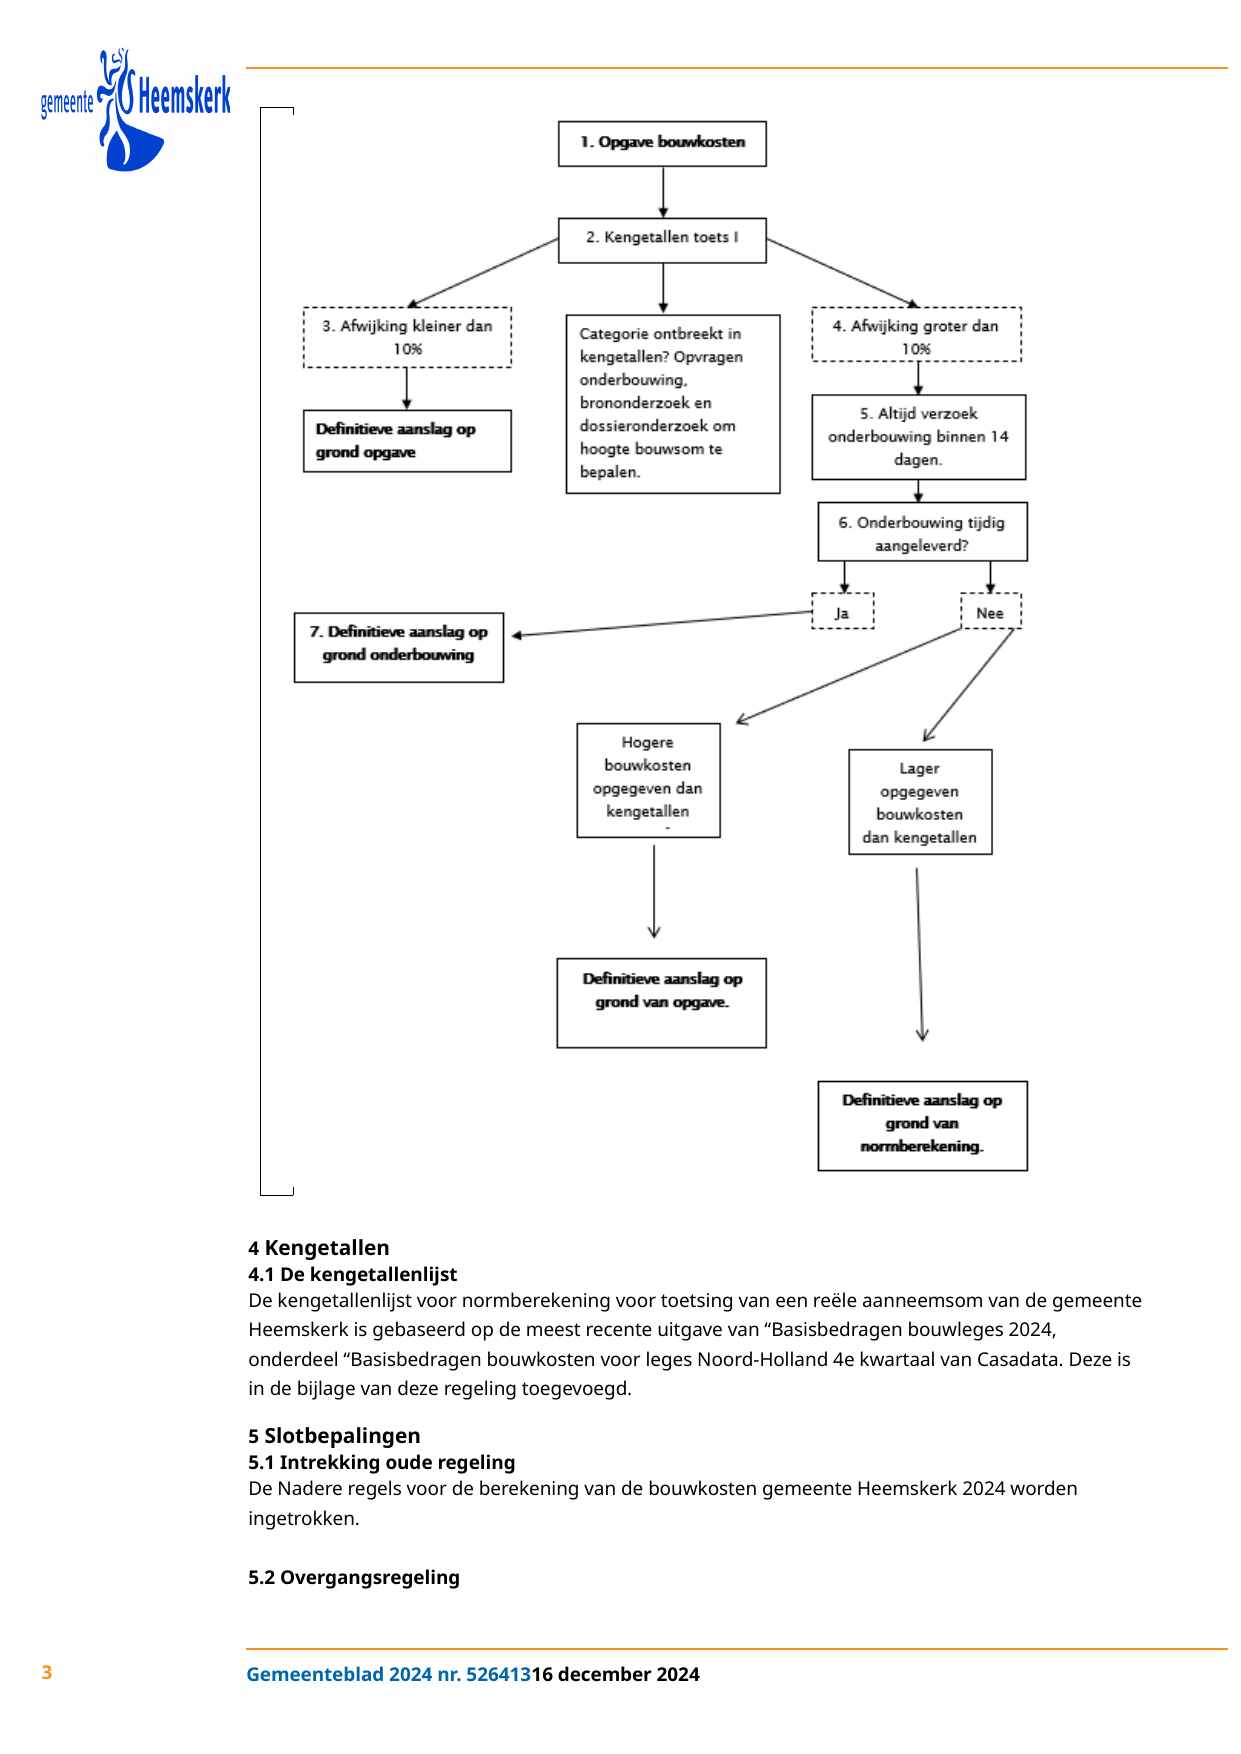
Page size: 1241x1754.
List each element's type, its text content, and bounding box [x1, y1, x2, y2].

text 5 Slotbepalingen [248, 1421, 1152, 1449]
text 4 Kengetallen [248, 1233, 1152, 1261]
text 5.2 Overgangsregeling [248, 1564, 1152, 1590]
text De Nadere regels voor de berekening van de bouwkosten gemeente Heemskerk 2024 worden ingetrokken. [248, 1475, 1152, 1531]
text De kengetallenlijst voor normberekening voor toetsing van een reële aanneemsom van de gemeente Heemskerk is gebaseerd op de meest recente uitgave van “Basisbedragen bouwleges 2024, onderdeel “Basisbedragen bouwkosten voor leges Noord-Holland 4e kwartaal van Casadata. Deze is in de bijlage van deze regeling toegevoegd. [248, 1287, 1152, 1401]
text 5.1 Intrekking oude regeling [248, 1449, 1152, 1475]
picture [41, 47, 231, 172]
text 4.1 De kengetallenlijst [248, 1261, 1152, 1287]
picture [268, 115, 1096, 1187]
